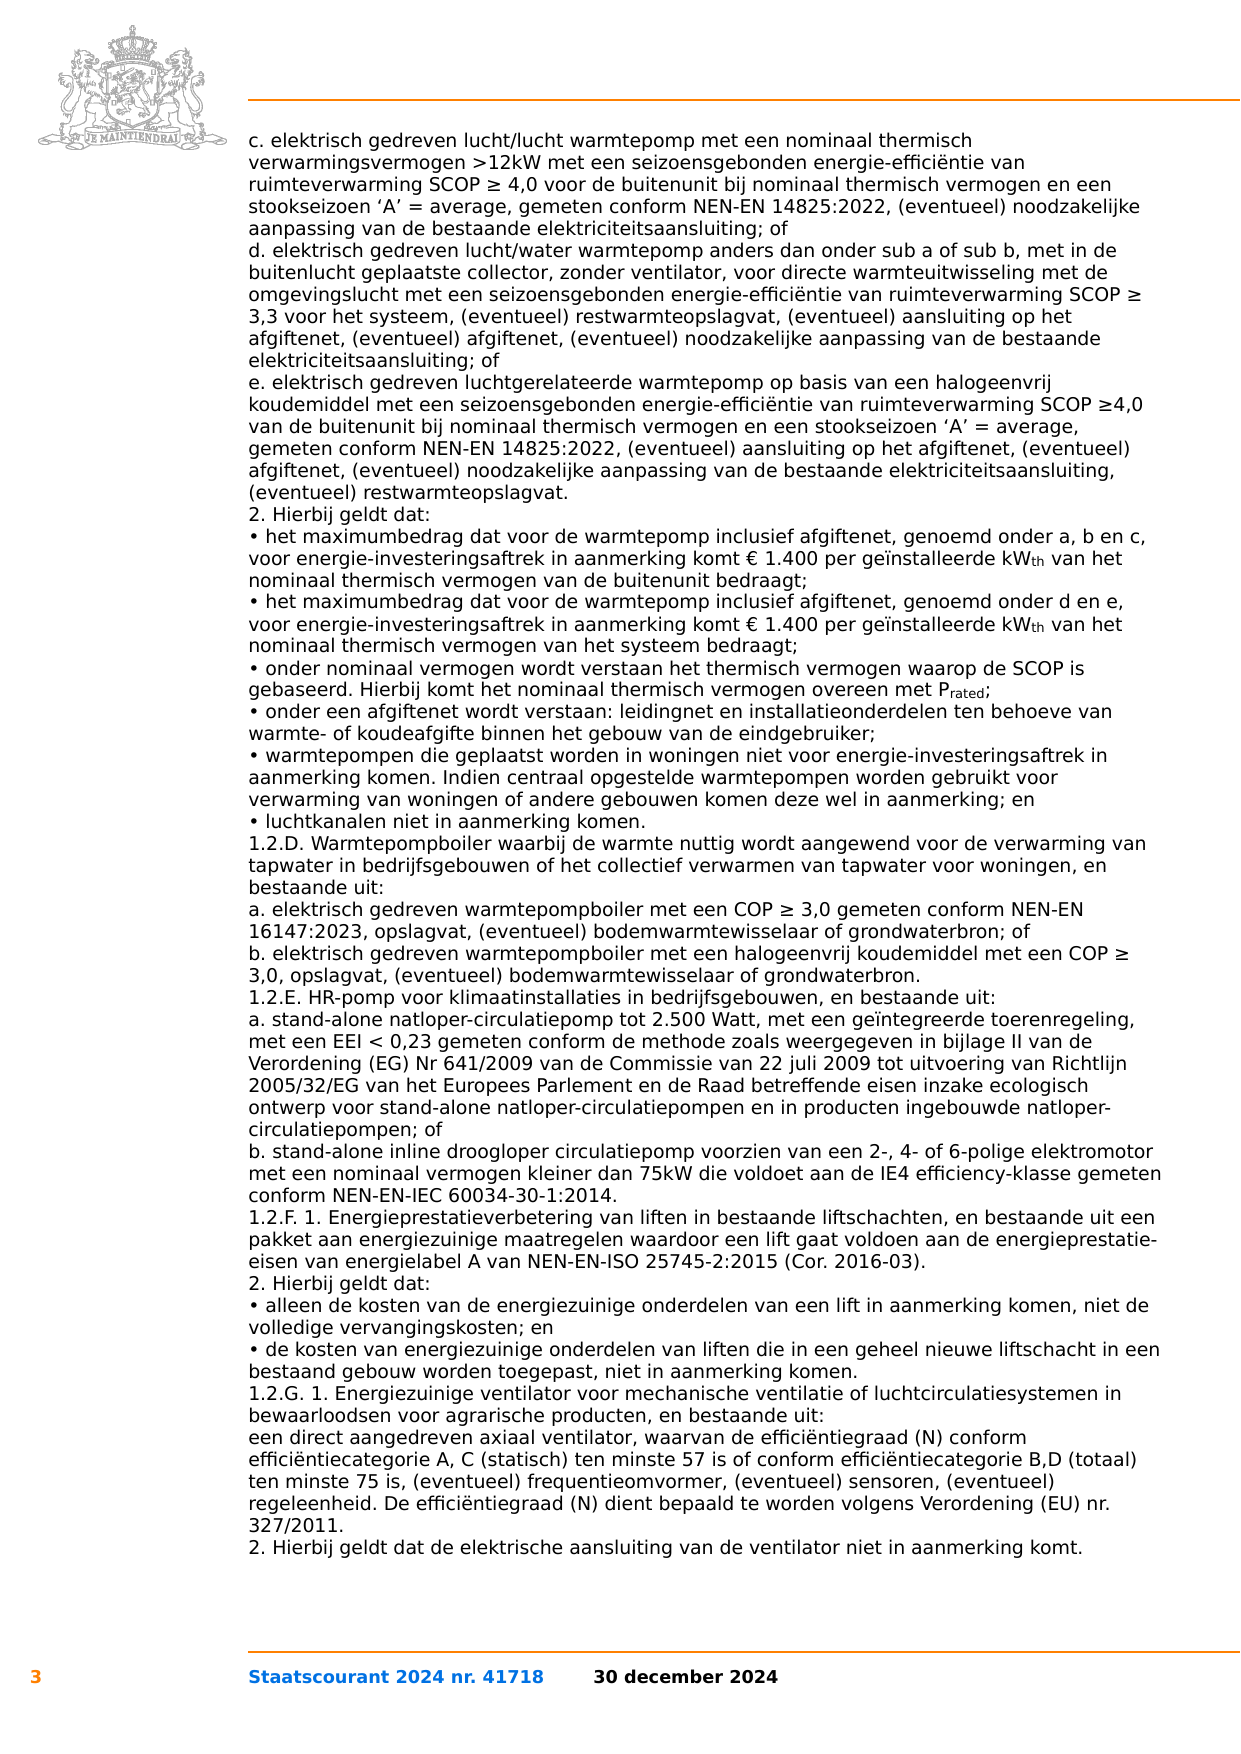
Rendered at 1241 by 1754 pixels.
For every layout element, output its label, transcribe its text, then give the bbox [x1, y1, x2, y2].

text d. elektrisch gedreven lucht/water warmtepomp anders dan onder sub a of sub b, met in de buitenlucht geplaatste collector, zonder ventilator, voor directe warmteuitwisseling met de omgevingslucht met een seizoensgebonden energie-efficiëntie van ruimteverwarming SCOP ≥ 3,3 voor het systeem, (eventueel) restwarmteopslagvat, (eventueel) aansluiting op het afgiftenet, (eventueel) afgiftenet, (eventueel) noodzakelijke aanpassing van de bestaande elektriciteitsaansluiting; of [248, 240, 1163, 372]
text 1.2.F. 1. Energieprestatieverbetering van liften in bestaande liftschachten, en bestaande uit een pakket aan energiezuinige maatregelen waardoor een lift gaat voldoen aan de energieprestatie-eisen van energielabel A van NEN-EN-ISO 25745-2:2015 (Cor. 2016-03). [248, 1207, 1163, 1273]
text 2. Hierbij geldt dat: [248, 503, 1163, 526]
text 1.2.G. 1. Energiezuinige ventilator voor mechanische ventilatie of luchtcirculatiesystemen in bewaarloodsen voor agrarische producten, en bestaande uit: [248, 1383, 1163, 1427]
text • onder nominaal vermogen wordt verstaan het thermisch vermogen waarop de SCOP is gebaseerd. Hierbij komt het nominaal thermisch vermogen overeen met Prated; [248, 657, 1163, 701]
text 1.2.D. Warmtepompboiler waarbij de warmte nuttig wordt aangewend voor de verwarming van tapwater in bedrijfsgebouwen of het collectief verwarmen van tapwater voor woningen, en bestaande uit: [248, 833, 1163, 899]
text a. elektrisch gedreven warmtepompboiler met een COP ≥ 3,0 gemeten conform NEN-EN 16147:2023, opslagvat, (eventueel) bodemwarmtewisselaar of grondwaterbron; of [248, 899, 1163, 943]
text • alleen de kosten van de energiezuinige onderdelen van een lift in aanmerking komen, niet de volledige vervangingskosten; en [248, 1295, 1163, 1339]
text een direct aangedreven axiaal ventilator, waarvan de efficiëntiegraad (N) conform efficiëntiecategorie A, C (statisch) ten minste 57 is of conform efficiëntiecategorie B,D (totaal) ten minste 75 is, (eventueel) frequentieomvormer, (eventueel) sensoren, (eventueel) regeleenheid. De efficiëntiegraad (N) dient bepaald te worden volgens Verordening (EU) nr. 327/2011. [248, 1427, 1163, 1537]
text e. elektrisch gedreven luchtgerelateerde warmtepomp op basis van een halogeenvrij koudemiddel met een seizoensgebonden energie-efficiëntie van ruimteverwarming SCOP ≥4,0 van de buitenunit bij nominaal thermisch vermogen en een stookseizoen ‘A’ = average, gemeten conform NEN-EN 14825:2022, (eventueel) aansluiting op het afgiftenet, (eventueel) afgiftenet, (eventueel) noodzakelijke aanpassing van de bestaande elektriciteitsaansluiting, (eventueel) restwarmteopslagvat. [248, 372, 1163, 503]
text 2. Hierbij geldt dat de elektrische aansluiting van de ventilator niet in aanmerking komt. [248, 1537, 1163, 1558]
text b. stand-alone inline droogloper circulatiepomp voorzien van een 2-, 4- of 6-polige elektromotor met een nominaal vermogen kleiner dan 75kW die voldoet aan de IE4 efficiency-klasse gemeten conform NEN-EN-IEC 60034-30-1:2014. [248, 1141, 1163, 1207]
text • luchtkanalen niet in aanmerking komen. [248, 811, 1163, 833]
text 2. Hierbij geldt dat: [248, 1273, 1163, 1295]
text b. elektrisch gedreven warmtepompboiler met een halogeenvrij koudemiddel met een COP ≥ 3,0, opslagvat, (eventueel) bodemwarmtewisselaar of grondwaterbron. [248, 943, 1163, 987]
text • het maximumbedrag dat voor de warmtepomp inclusief afgiftenet, genoemd onder d en e, voor energie-investeringsaftrek in aanmerking komt € 1.400 per geïnstalleerde kWth van het nominaal thermisch vermogen van het systeem bedraagt; [248, 591, 1163, 657]
text • het maximumbedrag dat voor de warmtepomp inclusief afgiftenet, genoemd onder a, b en c, voor energie-investeringsaftrek in aanmerking komt € 1.400 per geïnstalleerde kWth van het nominaal thermisch vermogen van de buitenunit bedraagt; [248, 526, 1163, 591]
text c. elektrisch gedreven lucht/lucht warmtepomp met een nominaal thermisch verwarmingsvermogen >12kW met een seizoensgebonden energie-efficiëntie van ruimteverwarming SCOP ≥ 4,0 voor de buitenunit bij nominaal thermisch vermogen en een stookseizoen ‘A’ = average, gemeten conform NEN-EN 14825:2022, (eventueel) noodzakelijke aanpassing van de bestaande elektriciteitsaansluiting; of [248, 130, 1163, 240]
text a. stand-alone natloper-circulatiepomp tot 2.500 Watt, met een geïntegreerde toerenregeling, met een EEI < 0,23 gemeten conform de methode zoals weergegeven in bijlage II van de Verordening (EG) Nr 641/2009 van de Commissie van 22 juli 2009 tot uitvoering van Richtlijn 2005/32/EG van het Europees Parlement en de Raad betreffende eisen inzake ecologisch ontwerp voor stand-alone natloper-circulatiepompen en in producten ingebouwde natloper-circulatiepompen; of [248, 1009, 1163, 1141]
text • de kosten van energiezuinige onderdelen van liften die in een geheel nieuwe liftschacht in een bestaand gebouw worden toegepast, niet in aanmerking komen. [248, 1339, 1163, 1383]
text • onder een afgiftenet wordt verstaan: leidingnet en installatieonderdelen ten behoeve van warmte- of koudeafgifte binnen het gebouw van de eindgebruiker; [248, 701, 1163, 745]
text • warmtepompen die geplaatst worden in woningen niet voor energie-investeringsaftrek in aanmerking komen. Indien centraal opgestelde warmtepompen worden gebruikt voor verwarming van woningen of andere gebouwen komen deze wel in aanmerking; en [248, 745, 1163, 811]
picture [38, 25, 227, 150]
text 1.2.E. HR-pomp voor klimaatinstallaties in bedrijfsgebouwen, en bestaande uit: [248, 987, 1163, 1009]
